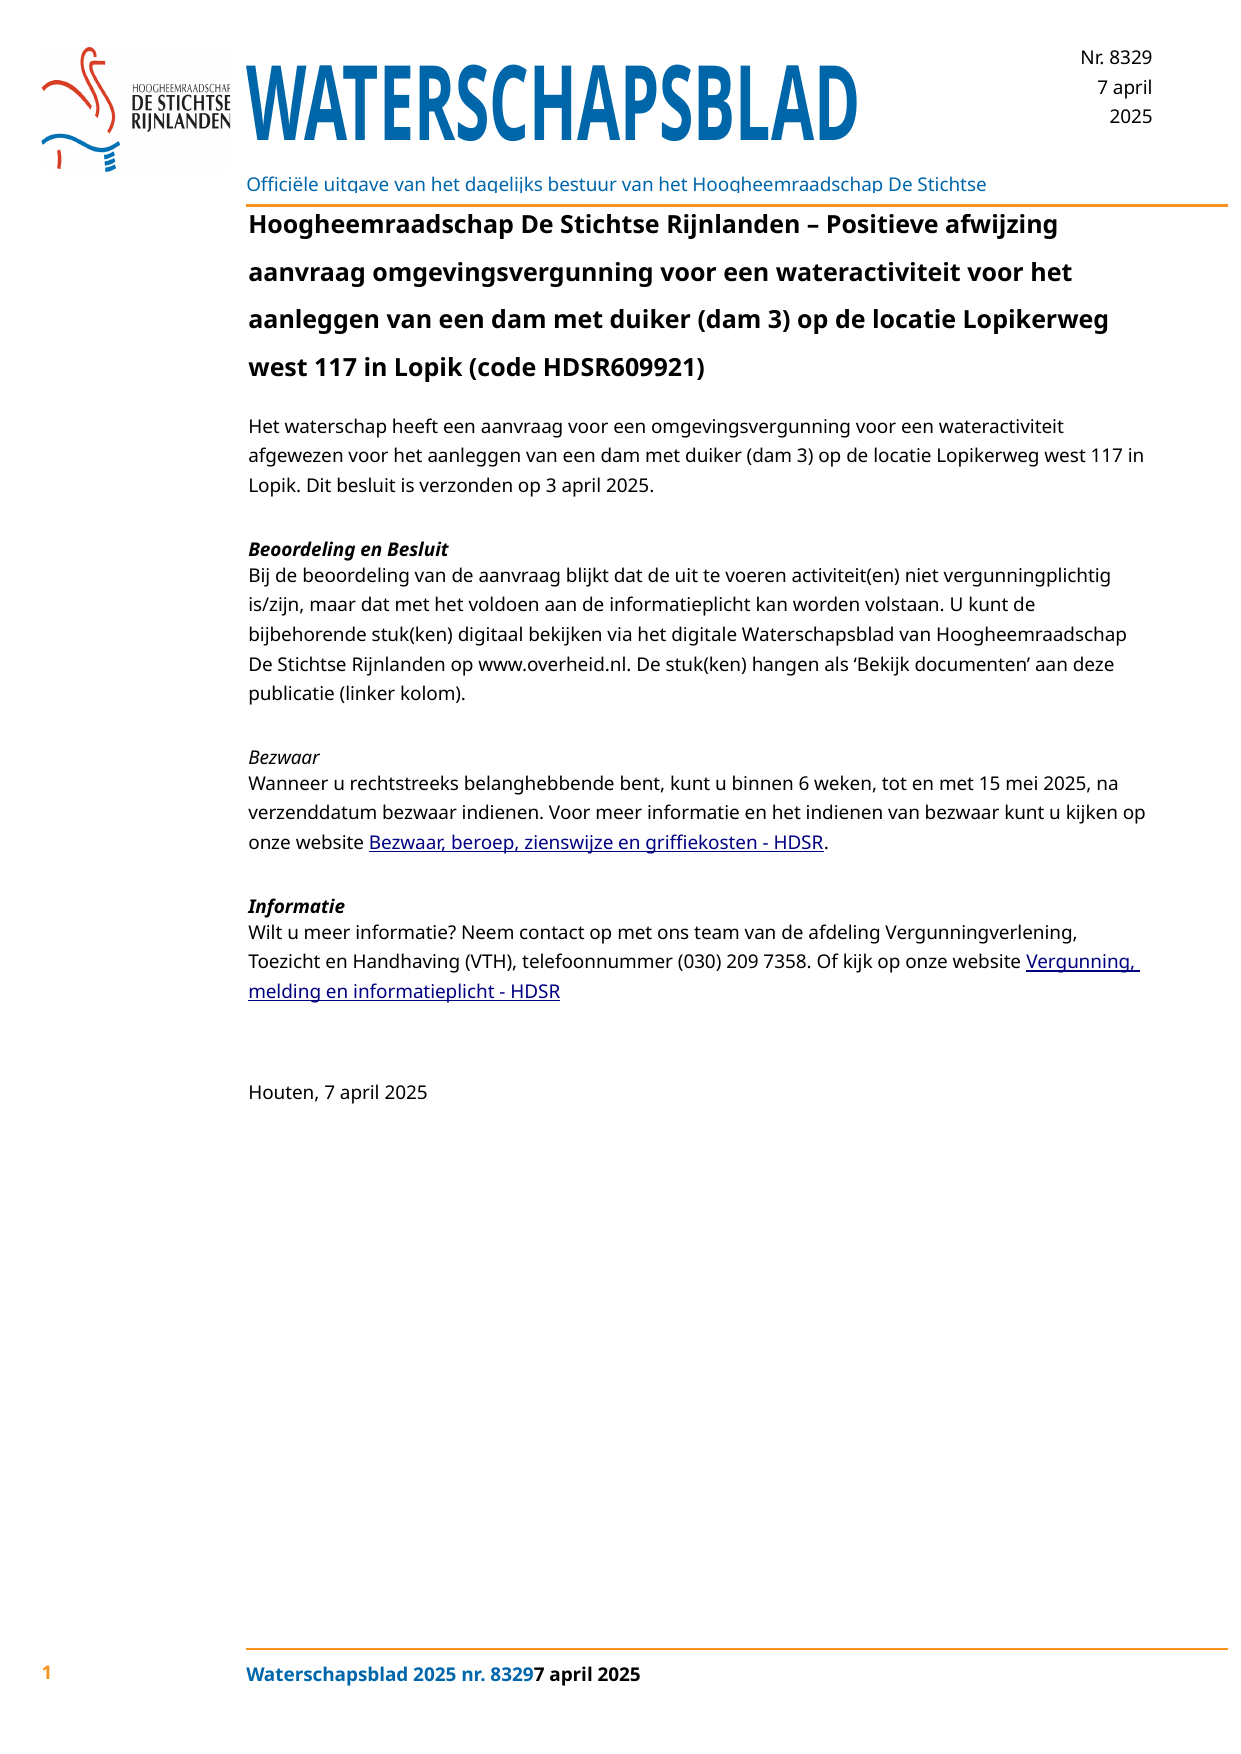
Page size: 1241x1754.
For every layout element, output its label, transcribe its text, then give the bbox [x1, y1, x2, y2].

text Informatie [248, 893, 1152, 919]
text Beoordeling en Besluit [248, 536, 1152, 562]
text Bij de beoordeling van de aanvraag blijkt dat de uit te voeren activiteit(en) niet vergunningplichtig is/zijn, maar dat met het voldoen aan de informatieplicht kan worden volstaan. U kunt de bijbehorende stuk(ken) digitaal bekijken via het digitale Waterschapsblad van Hoogheemraadschap De Stichtse Rijnlanden op www.overheid.nl. De stuk(ken) hangen als ‘Bekijk documenten’ aan deze publicatie (linker kolom). [248, 562, 1152, 706]
picture [41, 47, 231, 172]
text Bezwaar [248, 744, 1152, 770]
text Hoogheemraadschap De Stichtse Rijnlanden – Positieve afwijzing aanvraag omgevingsvergunning voor een wateractiviteit voor het aanleggen van een dam met duiker (dam 3) op de locatie Lopikerweg west 117 in Lopik (code HDSR609921) [248, 207, 1152, 384]
text Wanneer u rechtstreeks belanghebbende bent, kunt u binnen 6 weken, tot en met 15 mei 2025, na verzenddatum bezwaar indienen. Voor meer informatie en het indienen van bezwaar kunt u kijken op onze website Bezwaar, beroep, zienswijze en griffiekosten - HDSR. [248, 770, 1152, 855]
text Wilt u meer informatie? Neem contact op met ons team van de afdeling Vergunningverlening, Toezicht en Handhaving (VTH), telefoonnummer (030) 209 7358. Of kijk op onze website Vergunning, melding en informatieplicht - HDSR [248, 919, 1152, 1004]
text Het waterschap heeft een aanvraag voor een omgevingsvergunning voor een wateractiviteit afgewezen voor het aanleggen van een dam met duiker (dam 3) op de locatie Lopikerweg west 117 in Lopik. Dit besluit is verzonden op 3 april 2025. [248, 413, 1152, 498]
text Houten, 7 april 2025 [248, 1079, 1152, 1104]
